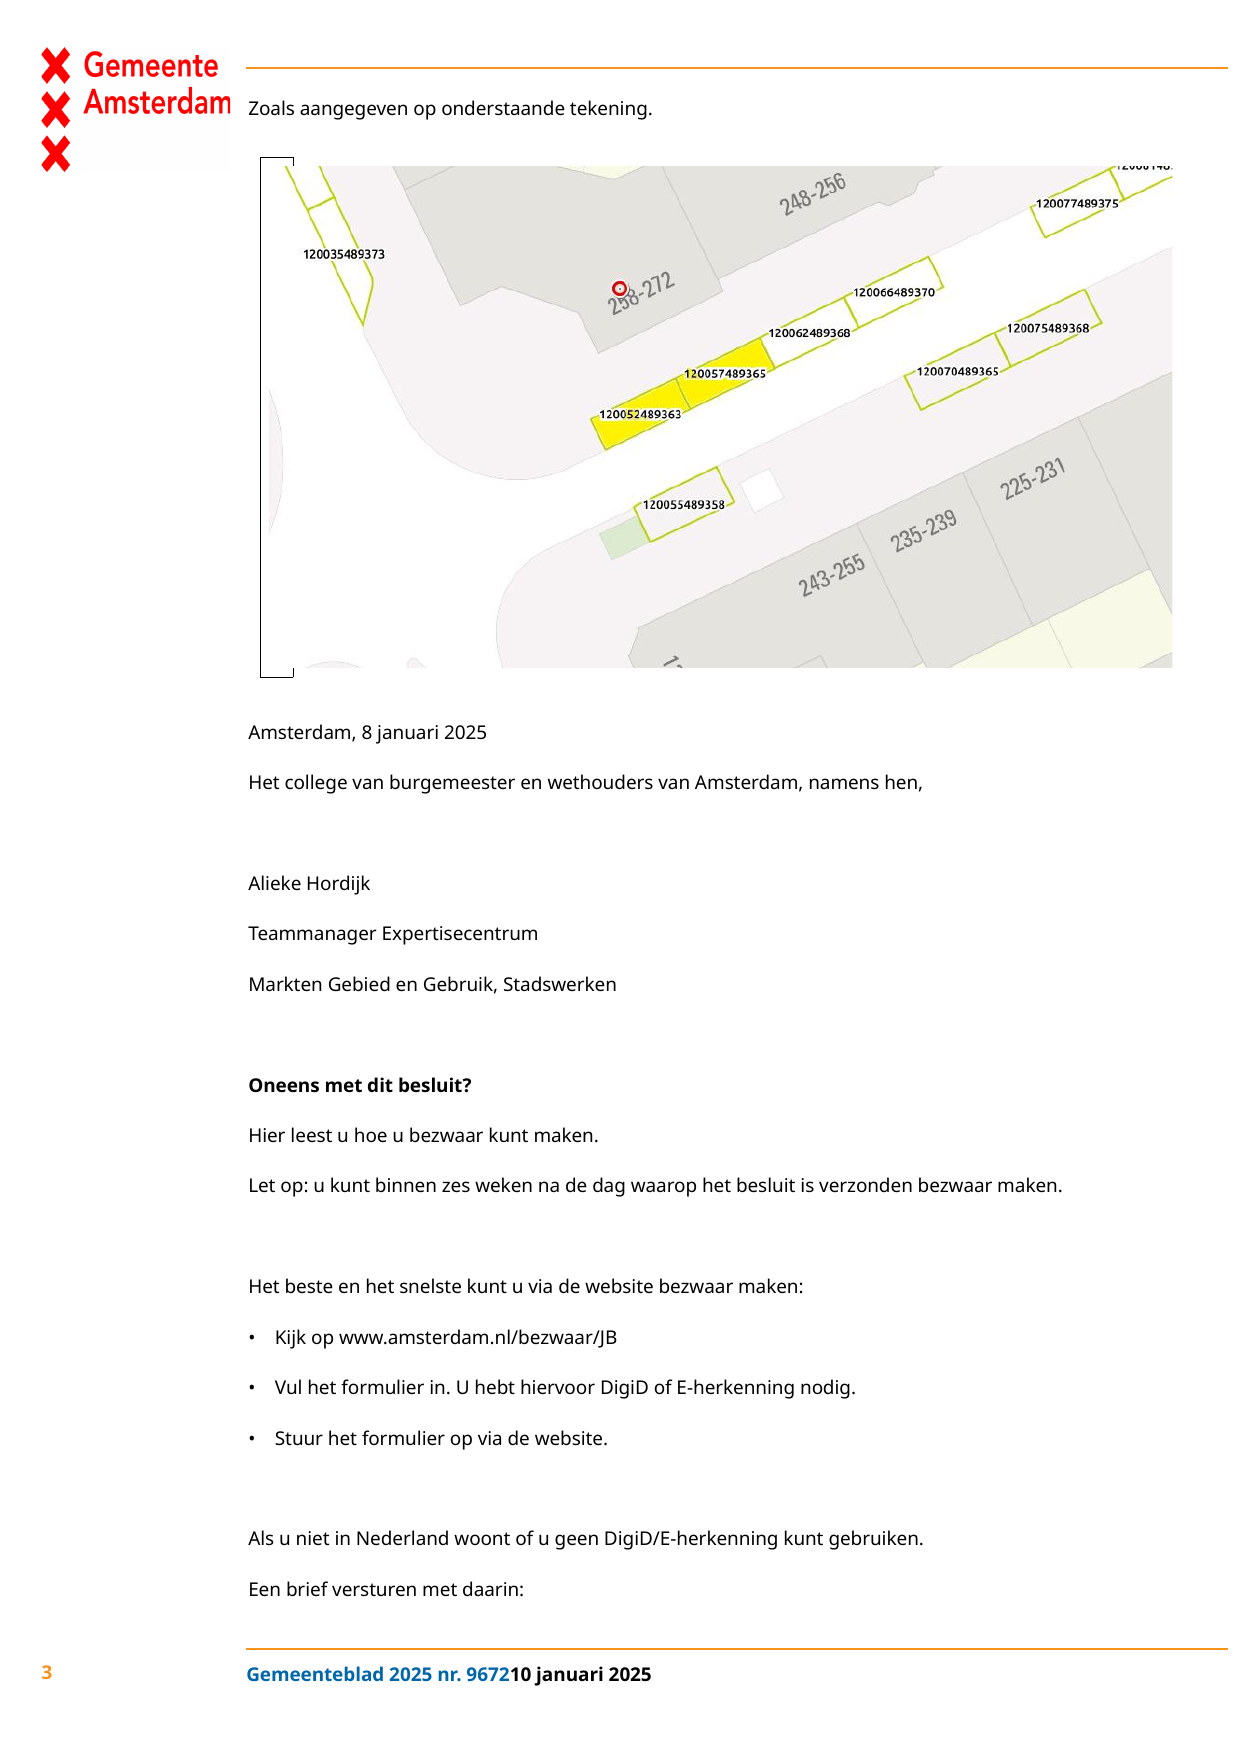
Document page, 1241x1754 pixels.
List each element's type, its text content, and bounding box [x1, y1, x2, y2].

text Het beste en het snelste kunt u via de website bezwaar maken: [248, 1273, 1152, 1299]
picture [268, 166, 1173, 668]
text Een brief versturen met daarin: [248, 1576, 1152, 1602]
text Markten Gebied en Gebruik, Stadswerken [248, 971, 1152, 997]
picture [41, 47, 231, 172]
text Amsterdam, 8 januari 2025 [248, 719, 1152, 745]
text • Kijk op www.amsterdam.nl/bezwaar/JB [248, 1324, 1152, 1350]
text Als u niet in Nederland woont of u geen DigiD/E-herkenning kunt gebruiken. [248, 1526, 1152, 1551]
text Let op: u kunt binnen zes weken na de dag waarop het besluit is verzonden bezwaar maken. [248, 1173, 1152, 1198]
text Oneens met dit besluit? [248, 1072, 1152, 1098]
text Teammanager Expertisecentrum [248, 921, 1152, 946]
text Hier leest u hoe u bezwaar kunt maken. [248, 1122, 1152, 1148]
text • Stuur het formulier op via de website. [248, 1425, 1152, 1451]
text • Vul het formulier in. U hebt hiervoor DigiD of E-herkenning nodig. [248, 1374, 1152, 1400]
text Het college van burgemeester en wethouders van Amsterdam, namens hen, [248, 769, 1152, 795]
text Alieke Hordijk [248, 870, 1152, 896]
text Zoals aangegeven op onderstaande tekening. [248, 95, 1152, 121]
